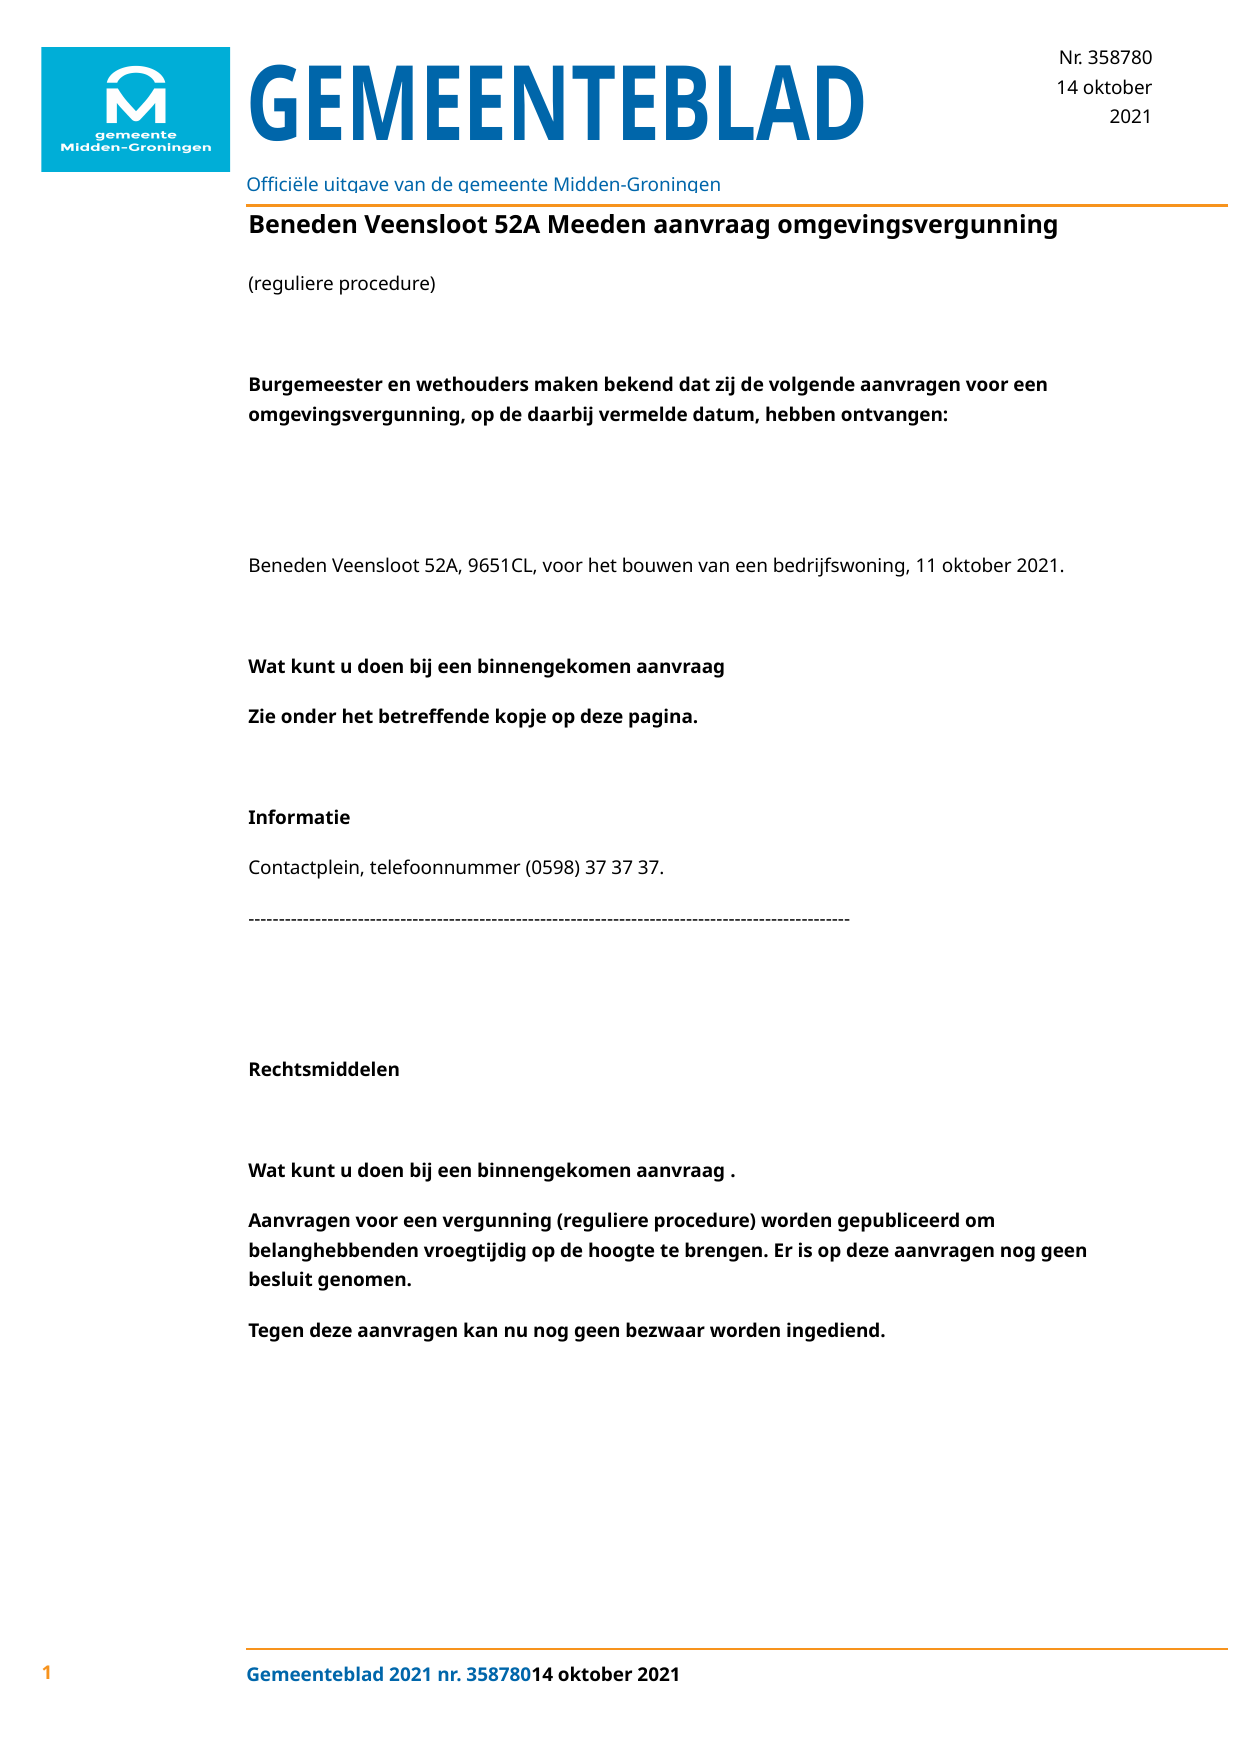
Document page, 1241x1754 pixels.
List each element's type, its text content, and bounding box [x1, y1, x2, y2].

text Aanvragen voor een vergunning (reguliere procedure) worden gepubliceerd om belanghebbenden vroegtijdig op de hoogte te brengen. Er is op deze aanvragen nog geen besluit genomen. [248, 1207, 1152, 1292]
picture [184, 146, 190, 153]
picture [107, 89, 165, 122]
text --------------------------------------------------------------------------------------------------- [248, 905, 1152, 931]
text Wat kunt u doen bij een binnengekomen aanvraag [248, 653, 1152, 678]
text Rechtsmiddelen [248, 1056, 1152, 1082]
text Tegen deze aanvragen kan nu nog geen bezwaar worden ingediend. [248, 1317, 1152, 1343]
text Beneden Veensloot 52A Meeden aanvraag omgevingsvergunning [248, 207, 1152, 241]
text Burgemeester en wethouders maken bekend dat zij de volgende aanvragen voor een omgevingsvergunning, op de daarbij vermelde datum, hebben ontvangen: [248, 371, 1152, 426]
text (reguliere procedure) [248, 270, 1152, 296]
text Informatie [248, 804, 1152, 830]
picture [108, 66, 164, 82]
text Wat kunt u doen bij een binnengekomen aanvraag . [248, 1157, 1152, 1183]
text Zie onder het betreffende kopje op deze pagina. [248, 703, 1152, 729]
text Contactplein, telefoonnummer (0598) 37 37 37. [248, 854, 1152, 880]
text Beneden Veensloot 52A, 9651CL, voor het bouwen van een bedrijfswoning, 11 oktober 2021. [248, 552, 1152, 578]
